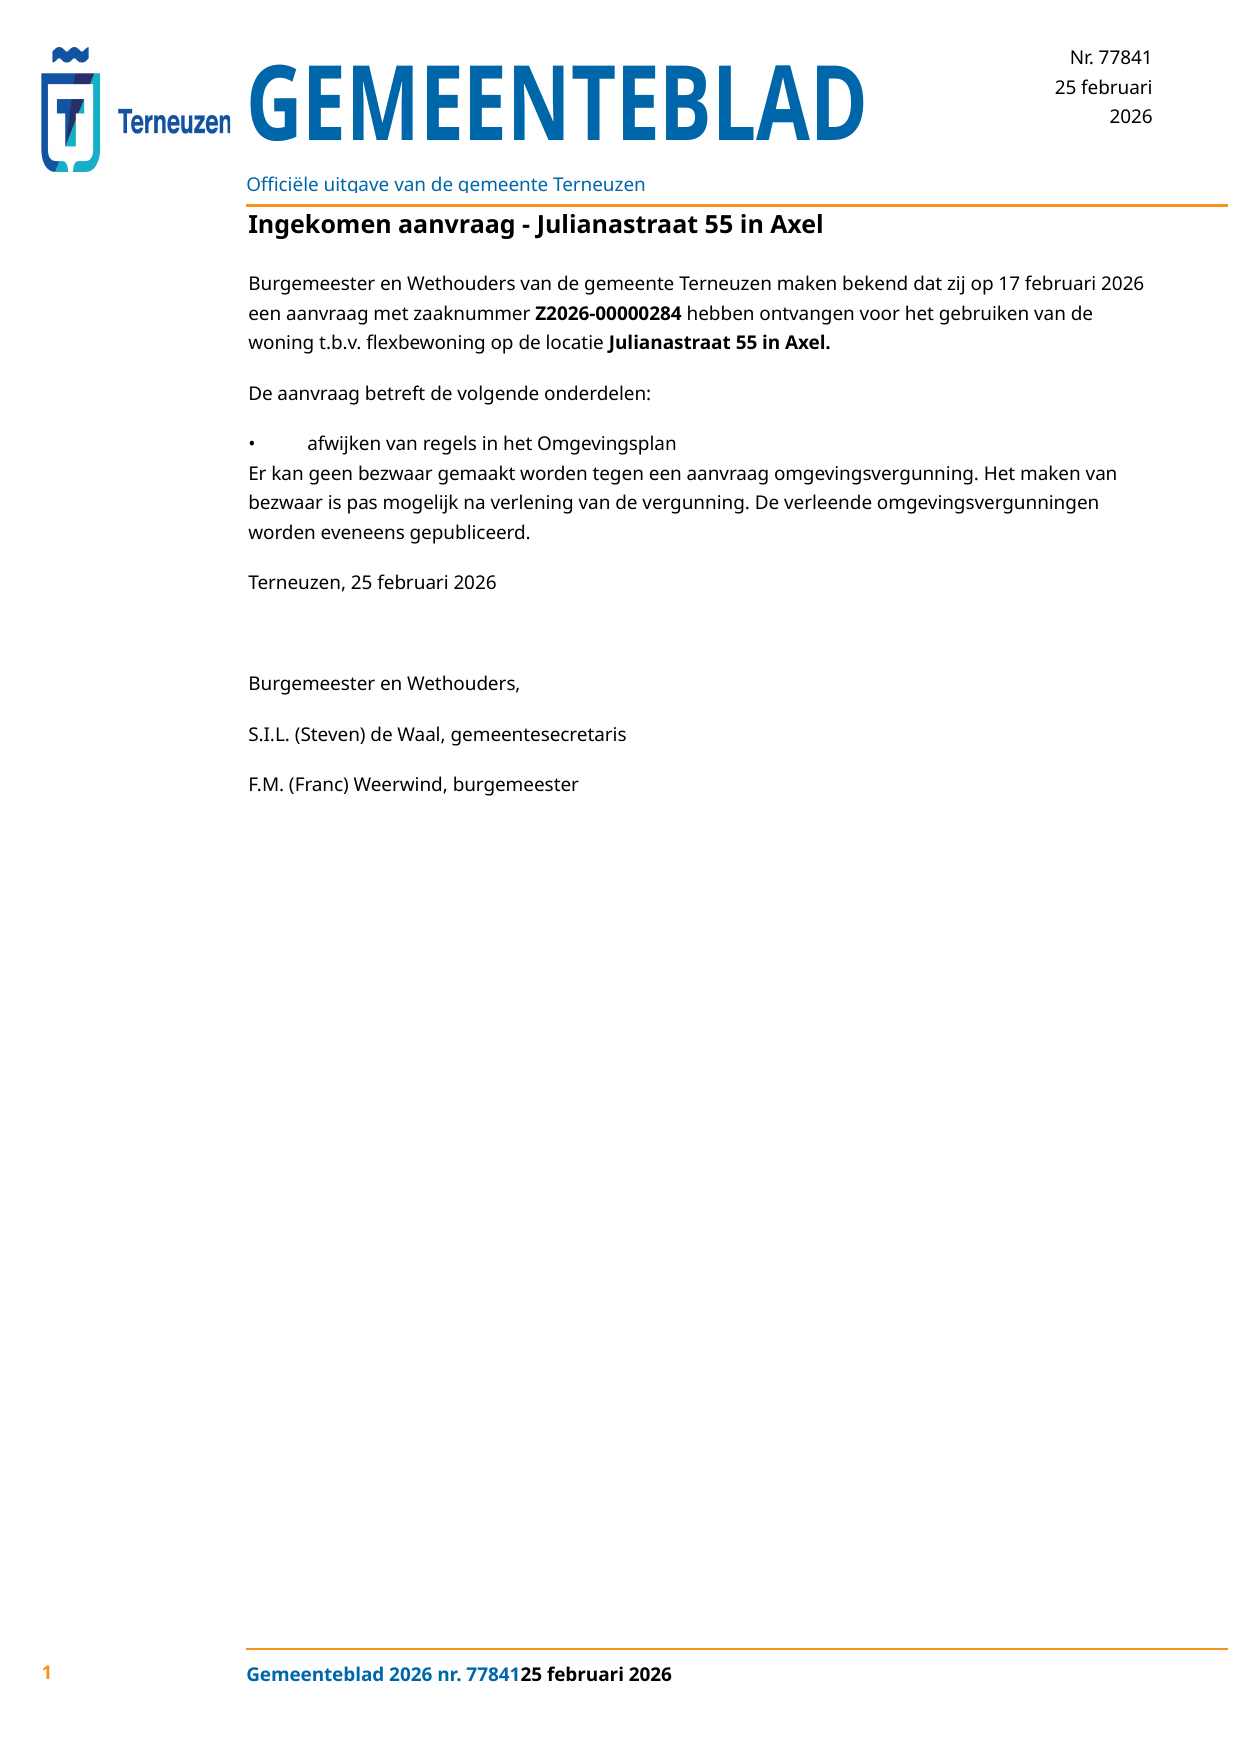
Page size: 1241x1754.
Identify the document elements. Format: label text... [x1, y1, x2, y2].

list afwijken van regels in het Omgevingsplan [248, 430, 1152, 456]
picture [41, 47, 231, 172]
text Burgemeester en Wethouders van de gemeente Terneuzen maken bekend dat zij op 17 februari 2026 een aanvraag met zaaknummer Z2026-00000284 hebben ontvangen voor het gebruiken van de woning t.b.v. flexbewoning op de locatie Julianastraat 55 in Axel. [248, 270, 1152, 355]
text Terneuzen, 25 februari 2026 [248, 569, 1152, 595]
text De aanvraag betreft de volgende onderdelen: [248, 380, 1152, 406]
text Er kan geen bezwaar gemaakt worden tegen een aanvraag omgevingsvergunning. Het maken van bezwaar is pas mogelijk na verlening van de vergunning. De verleende omgevingsvergunningen worden eveneens gepubliceerd. [248, 460, 1152, 545]
text Burgemeester en Wethouders, [248, 670, 1152, 696]
text S.I.L. (Steven) de Waal, gemeentesecretaris [248, 721, 1152, 746]
text F.M. (Franc) Weerwind, burgemeester [248, 771, 1152, 797]
text Ingekomen aanvraag - Julianastraat 55 in Axel [248, 207, 1152, 241]
